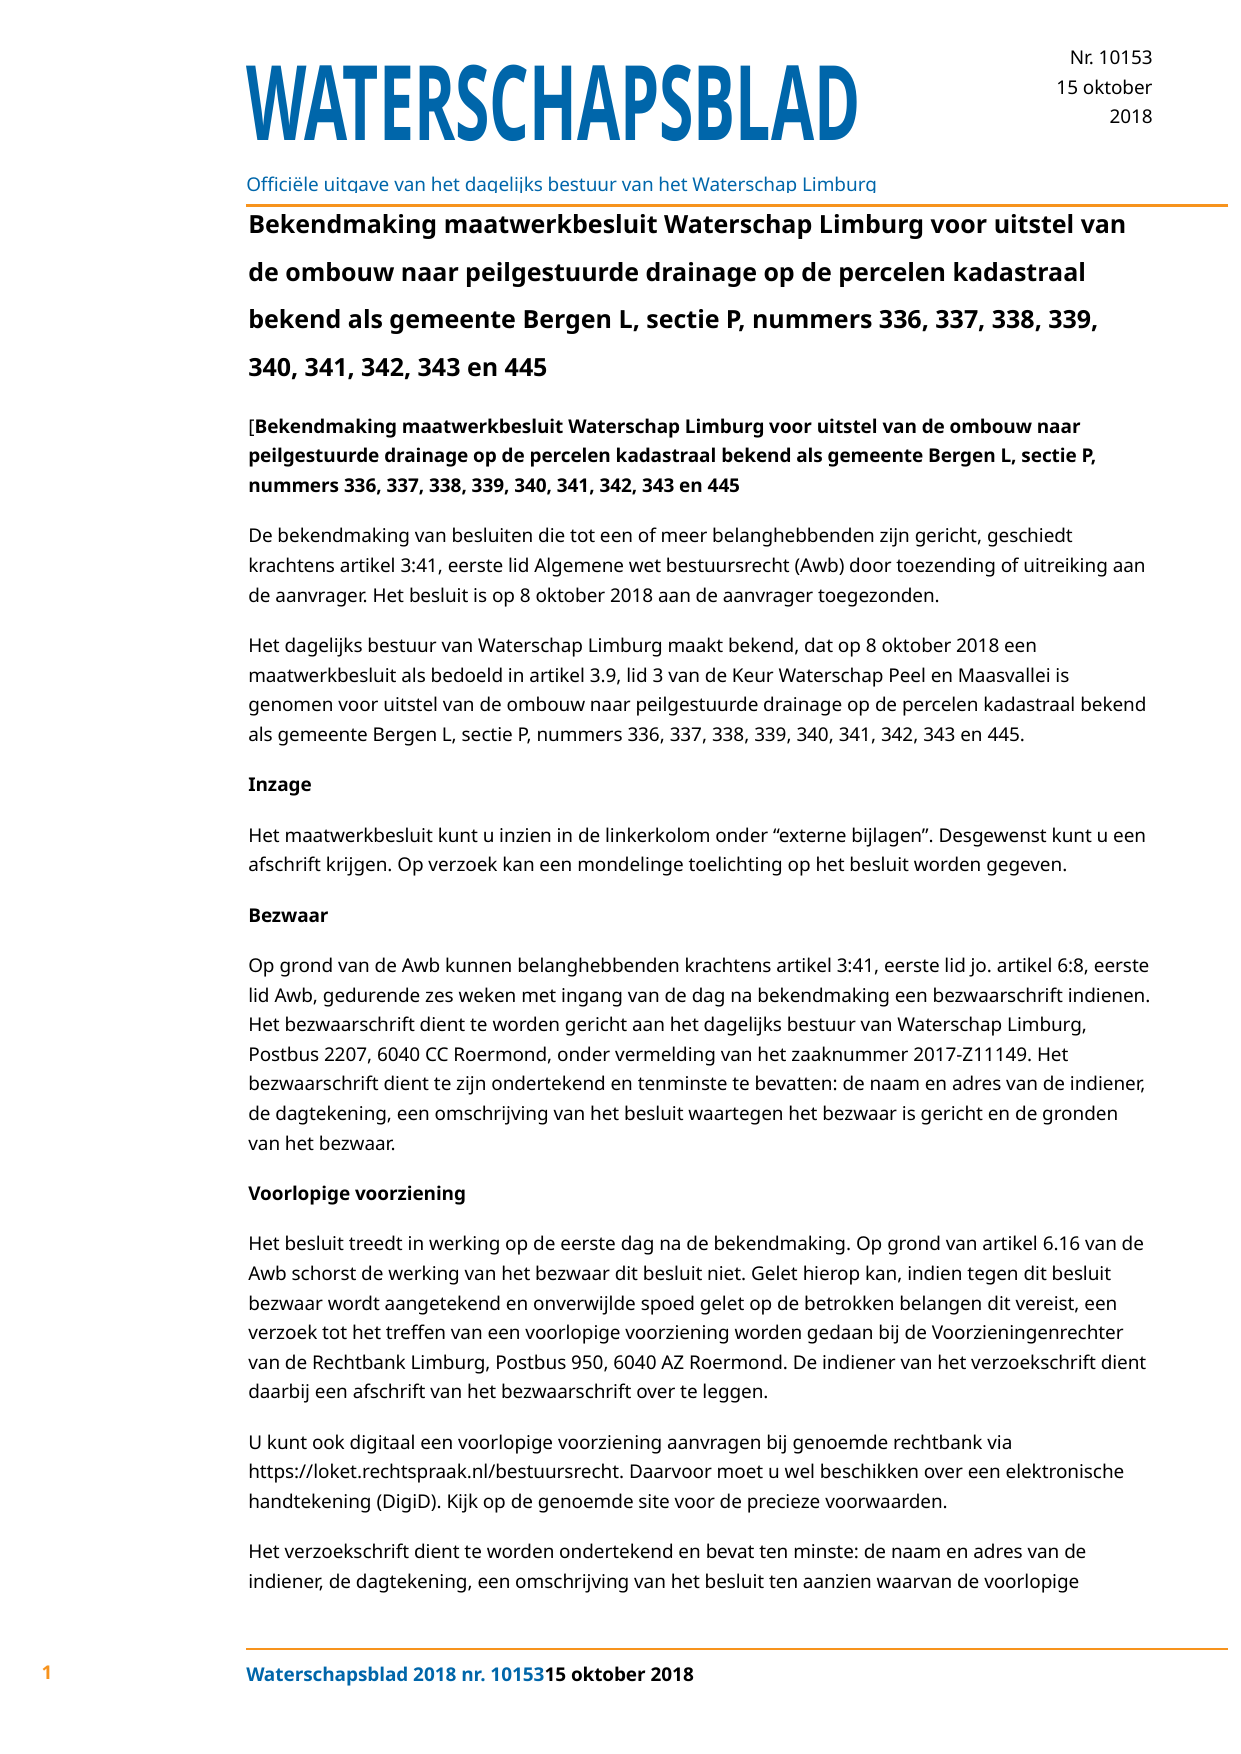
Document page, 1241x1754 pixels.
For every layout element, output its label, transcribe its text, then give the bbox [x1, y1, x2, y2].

text Het dagelijks bestuur van Waterschap Limburg maakt bekend, dat op 8 oktober 2018 een maatwerkbesluit als bedoeld in artikel 3.9, lid 3 van de Keur Waterschap Peel en Maasvallei is genomen voor uitstel van de ombouw naar peilgestuurde drainage op de percelen kadastraal bekend als gemeente Bergen L, sectie P, nummers 336, 337, 338, 339, 340, 341, 342, 343 en 445. [248, 632, 1152, 747]
text U kunt ook digitaal een voorlopige voorziening aanvragen bij genoemde rechtbank via https://loket.rechtspraak.nl/bestuursrecht. Daarvoor moet u wel beschikken over een elektronische handtekening (DigiD). Kijk op de genoemde site voor de precieze voorwaarden. [248, 1429, 1152, 1514]
text Op grond van de Awb kunnen belanghebbenden krachtens artikel 3:41, eerste lid jo. artikel 6:8, eerste lid Awb, gedurende zes weken met ingang van de dag na bekendmaking een bezwaarschrift indienen. Het bezwaarschrift dient te worden gericht aan het dagelijks bestuur van Waterschap Limburg, Postbus 2207, 6040 CC Roermond, onder vermelding van het zaaknummer 2017-Z11149. Het bezwaarschrift dient te zijn ondertekend en tenminste te bevatten: de naam en adres van de indiener, de dagtekening, een omschrijving van het besluit waartegen het bezwaar is gericht en de gronden van het bezwaar. [248, 952, 1152, 1156]
text Het besluit treedt in werking op de eerste dag na de bekendmaking. Op grond van artikel 6.16 van de Awb schorst de werking van het bezwaar dit besluit niet. Gelet hierop kan, indien tegen dit besluit bezwaar wordt aangetekend en onverwijlde spoed gelet op de betrokken belangen dit vereist, een verzoek tot het treffen van een voorlopige voorziening worden gedaan bij de Voorzieningenrechter van de Rechtbank Limburg, Postbus 950, 6040 AZ Roermond. De indiener van het verzoekschrift dient daarbij een afschrift van het bezwaarschrift over te leggen. [248, 1231, 1152, 1404]
text Bezwaar [248, 902, 1152, 928]
text Het maatwerkbesluit kunt u inzien in de linkerkolom onder “externe bijlagen”. Desgewenst kunt u een afschrift krijgen. Op verzoek kan een mondelinge toelichting op het besluit worden gegeven. [248, 822, 1152, 877]
text De bekendmaking van besluiten die tot een of meer belanghebbenden zijn gericht, geschiedt krachtens artikel 3:41, eerste lid Algemene wet bestuursrecht (Awb) door toezending of uitreiking aan de aanvrager. Het besluit is op 8 oktober 2018 aan de aanvrager toegezonden. [248, 523, 1152, 608]
text Bekendmaking maatwerkbesluit Waterschap Limburg voor uitstel van de ombouw naar peilgestuurde drainage op de percelen kadastraal bekend als gemeente Bergen L, sectie P, nummers 336, 337, 338, 339, 340, 341, 342, 343 en 445 [248, 207, 1152, 384]
text Het verzoekschrift dient te worden ondertekend en bevat ten minste: de naam en adres van de indiener, de dagtekening, een omschrijving van het besluit ten aanzien waarvan de voorlopige [248, 1538, 1152, 1594]
text Inzage [248, 771, 1152, 797]
text Voorlopige voorziening [248, 1180, 1152, 1206]
picture [41, 47, 231, 172]
text [Bekendmaking maatwerkbesluit Waterschap Limburg voor uitstel van de ombouw naar peilgestuurde drainage op de percelen kadastraal bekend als gemeente Bergen L, sectie P, nummers 336, 337, 338, 339, 340, 341, 342, 343 en 445 [248, 413, 1152, 498]
